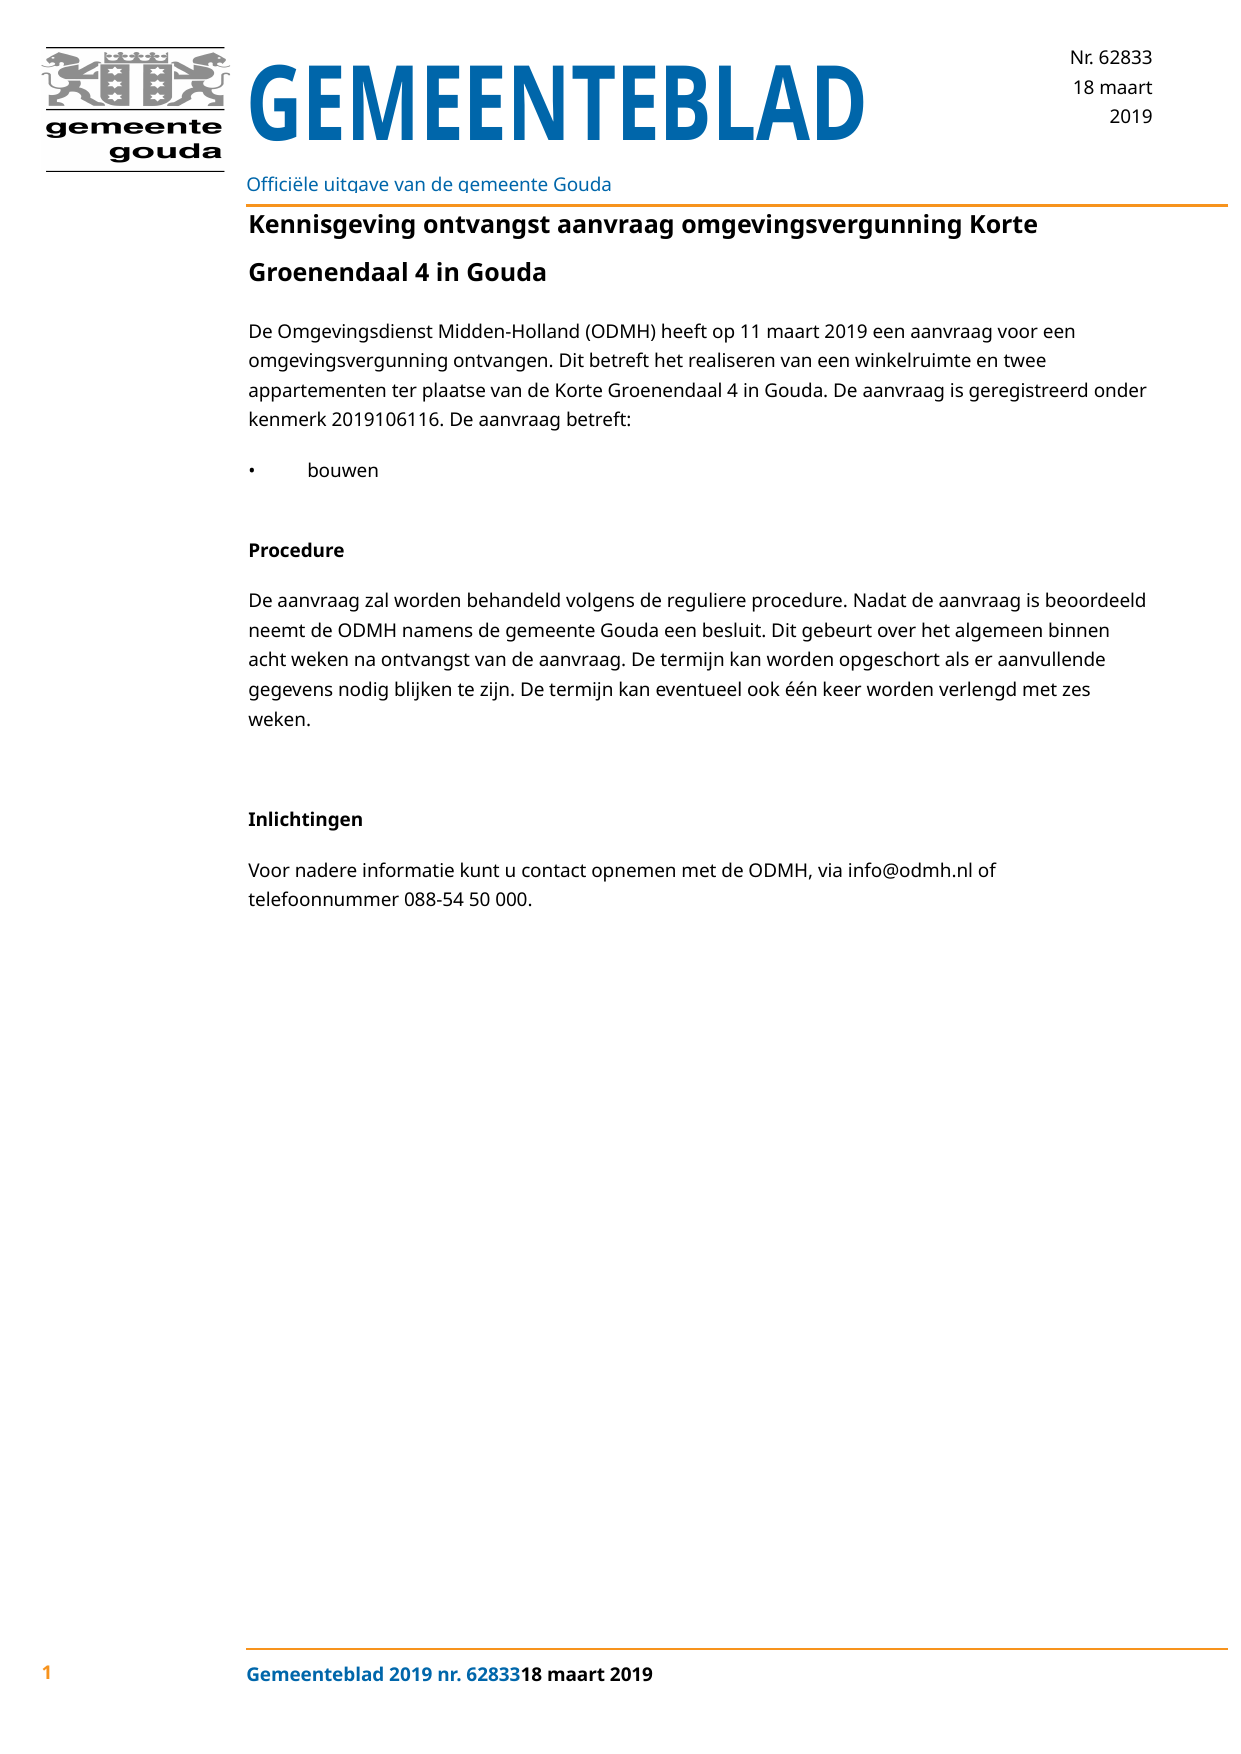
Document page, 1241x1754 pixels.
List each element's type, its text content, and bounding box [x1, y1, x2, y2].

text De Omgevingsdienst Midden-Holland (ODMH) heeft op 11 maart 2019 een aanvraag voor een omgevingsvergunning ontvangen. Dit betreft het realiseren van een winkelruimte en twee appartementen ter plaatse van de Korte Groenendaal 4 in Gouda. De aanvraag is geregistreerd onder kenmerk 2019106116. De aanvraag betreft: [248, 318, 1152, 432]
text Procedure [248, 537, 1152, 563]
list bouwen [248, 457, 1152, 483]
text De aanvraag zal worden behandeld volgens de reguliere procedure. Nadat de aanvraag is beoordeeld neemt de ODMH namens de gemeente Gouda een besluit. Dit gebeurt over het algemeen binnen acht weken na ontvangst van de aanvraag. De termijn kan worden opgeschort als er aanvullende gegevens nodig blijken te zijn. De termijn kan eventueel ook één keer worden verlengd met zes weken. [248, 587, 1152, 732]
text Voor nadere informatie kunt u contact opnemen met de ODMH, via info@odmh.nl of telefoonnummer 088-54 50 000. [248, 857, 1152, 912]
text Inlichtingen [248, 807, 1152, 832]
picture [41, 47, 231, 172]
text Kennisgeving ontvangst aanvraag omgevingsvergunning Korte Groenendaal 4 in Gouda [248, 207, 1152, 288]
